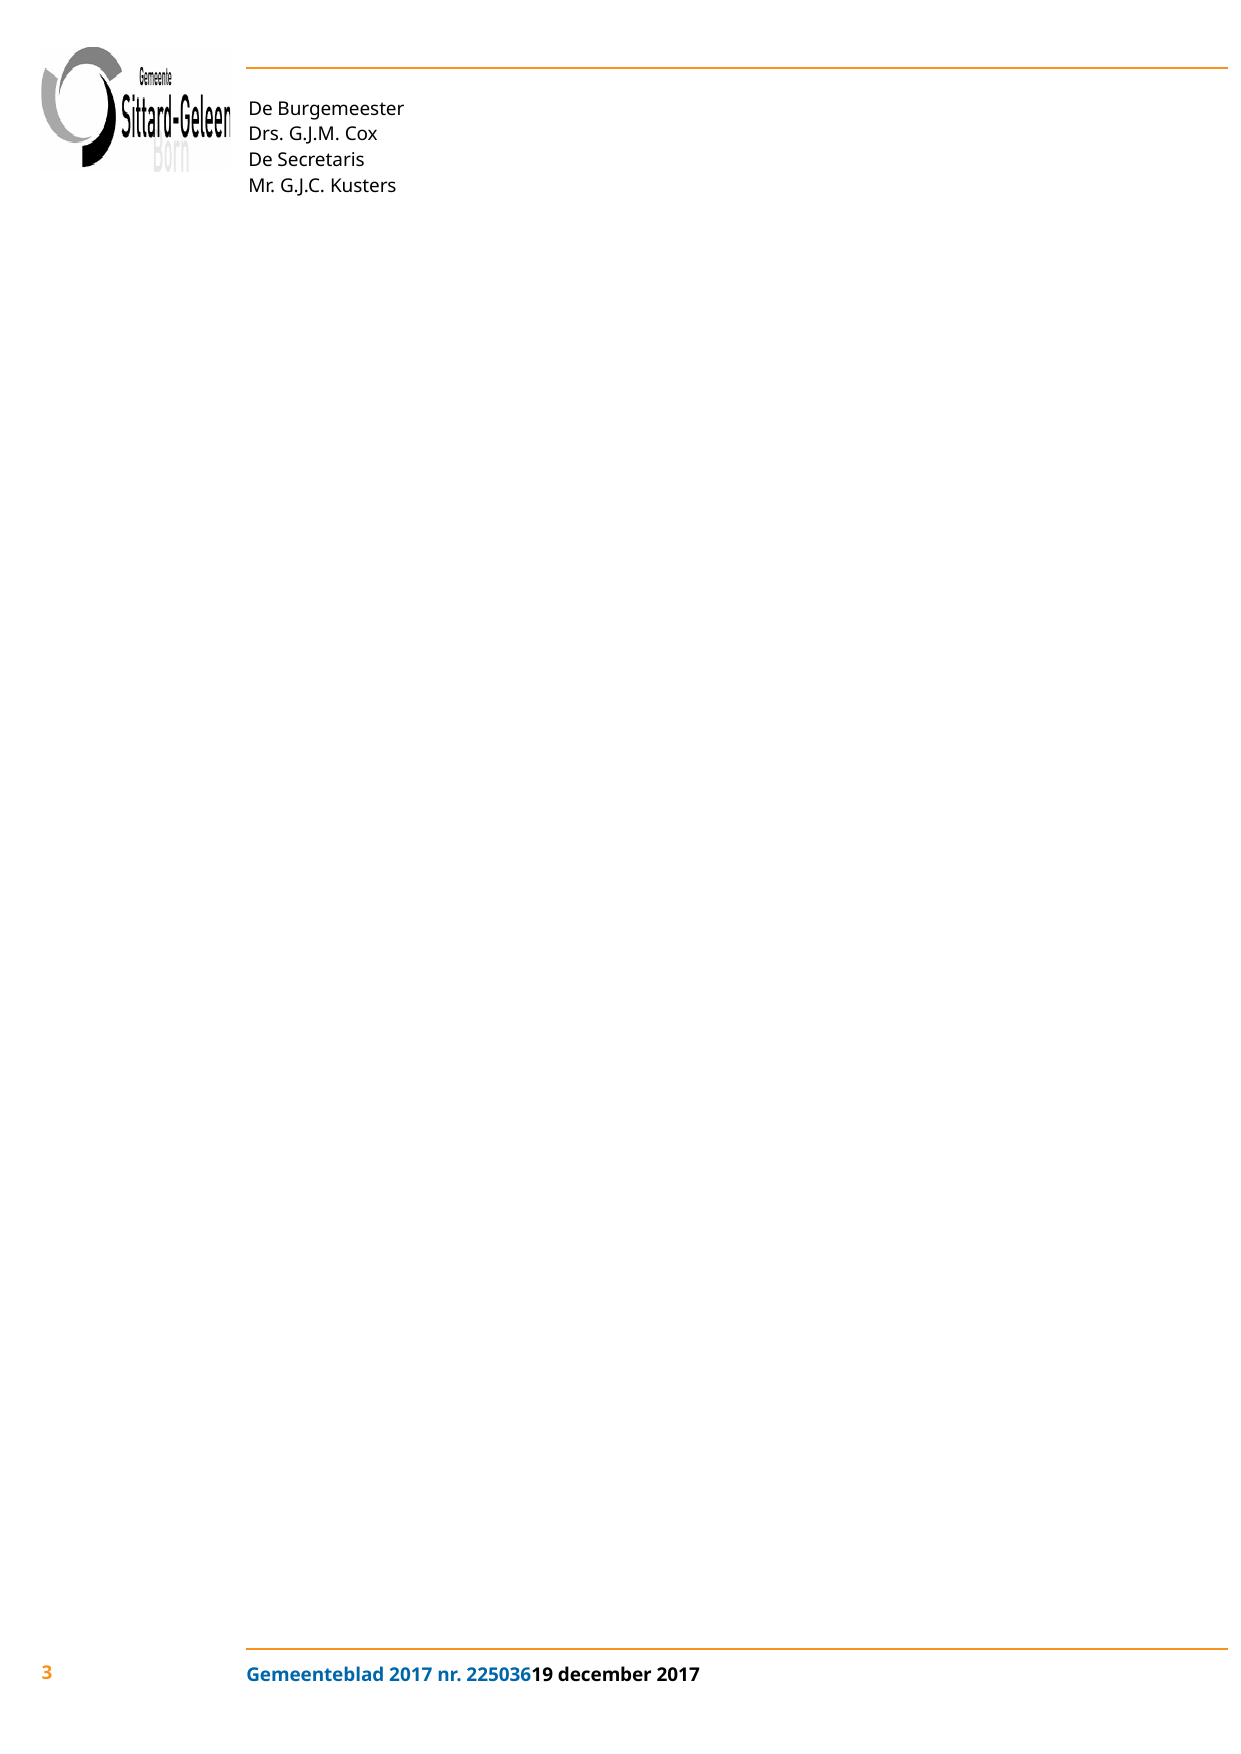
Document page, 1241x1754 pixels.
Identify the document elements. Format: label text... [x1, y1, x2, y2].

picture [41, 47, 231, 172]
text De Secretaris [248, 146, 1152, 172]
text Mr. G.J.C. Kusters [248, 172, 1152, 198]
text Drs. G.J.M. Cox [248, 121, 1152, 146]
text De Burgemeester [248, 95, 1152, 121]
